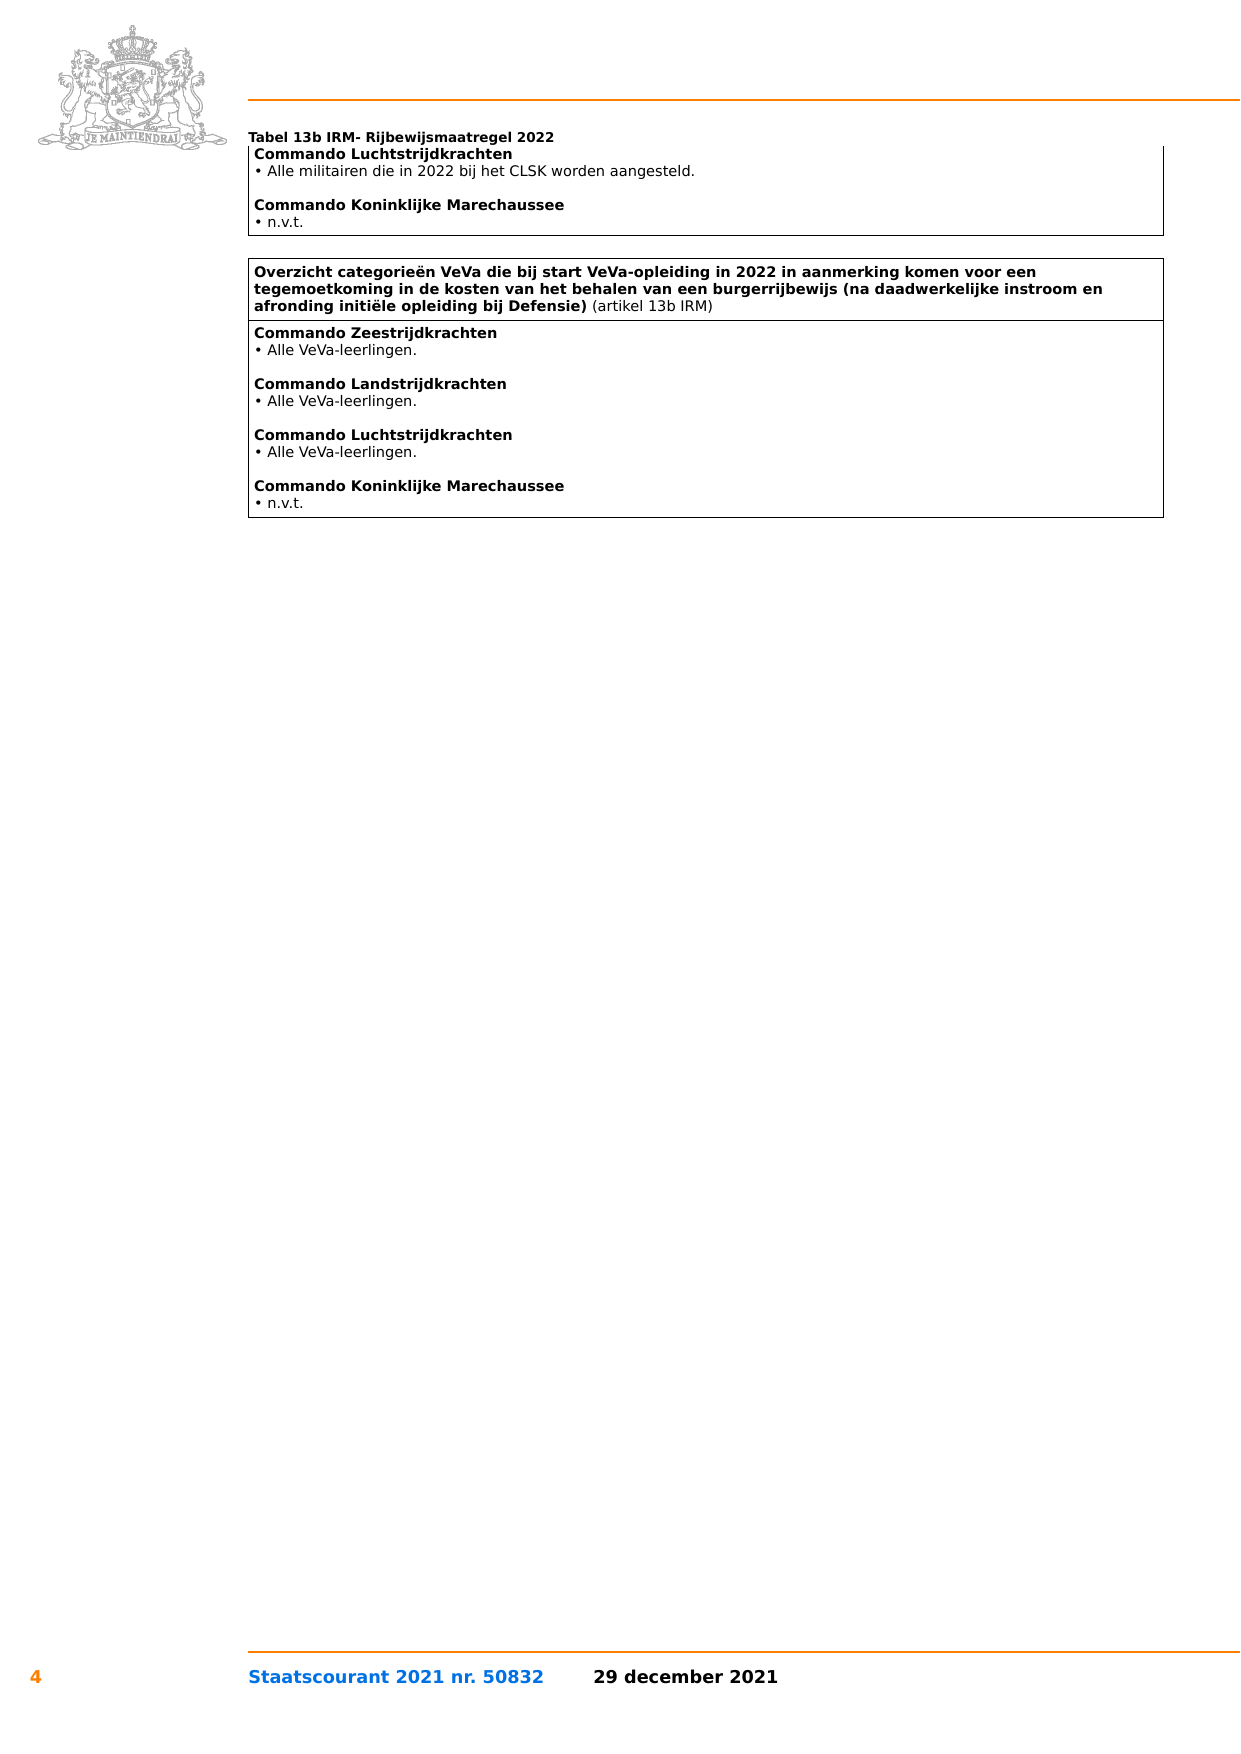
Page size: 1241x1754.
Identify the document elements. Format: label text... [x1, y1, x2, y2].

table_cell [249, 410, 1163, 427]
table_header Overzicht categorieën VeVa die bij start VeVa-opleiding in 2022 in aanmerking komen voor een tegemoetkoming in de kosten van het behalen van een burgerrijbewijs (na daadwerkelijke instroom en afronding initiële opleiding bij Defensie) (artikel 13b IRM) [249, 259, 1163, 319]
table_cell Commando Koninklijke Marechaussee • n.v.t. [249, 478, 1163, 517]
table_cell Commando Zeestrijdkrachten • Alle VeVa-leerlingen. [249, 321, 1163, 359]
table_cell [249, 359, 1163, 376]
table_cell Commando Luchtstrijdkrachten • Alle militairen die in 2022 bij het CLSK worden aangesteld. [249, 146, 1163, 179]
table_cell Commando Luchtstrijdkrachten • Alle VeVa-leerlingen. [249, 427, 1163, 461]
table_cell [249, 461, 1163, 478]
picture [38, 25, 227, 150]
table_cell [249, 180, 1163, 197]
table_header Tabel 13b IRM- Rijbewijsmaatregel 2022 [248, 130, 1163, 146]
table_cell Commando Koninklijke Marechaussee • n.v.t. [249, 197, 1163, 235]
table_cell Commando Landstrijdkrachten • Alle VeVa-leerlingen. [249, 376, 1163, 410]
